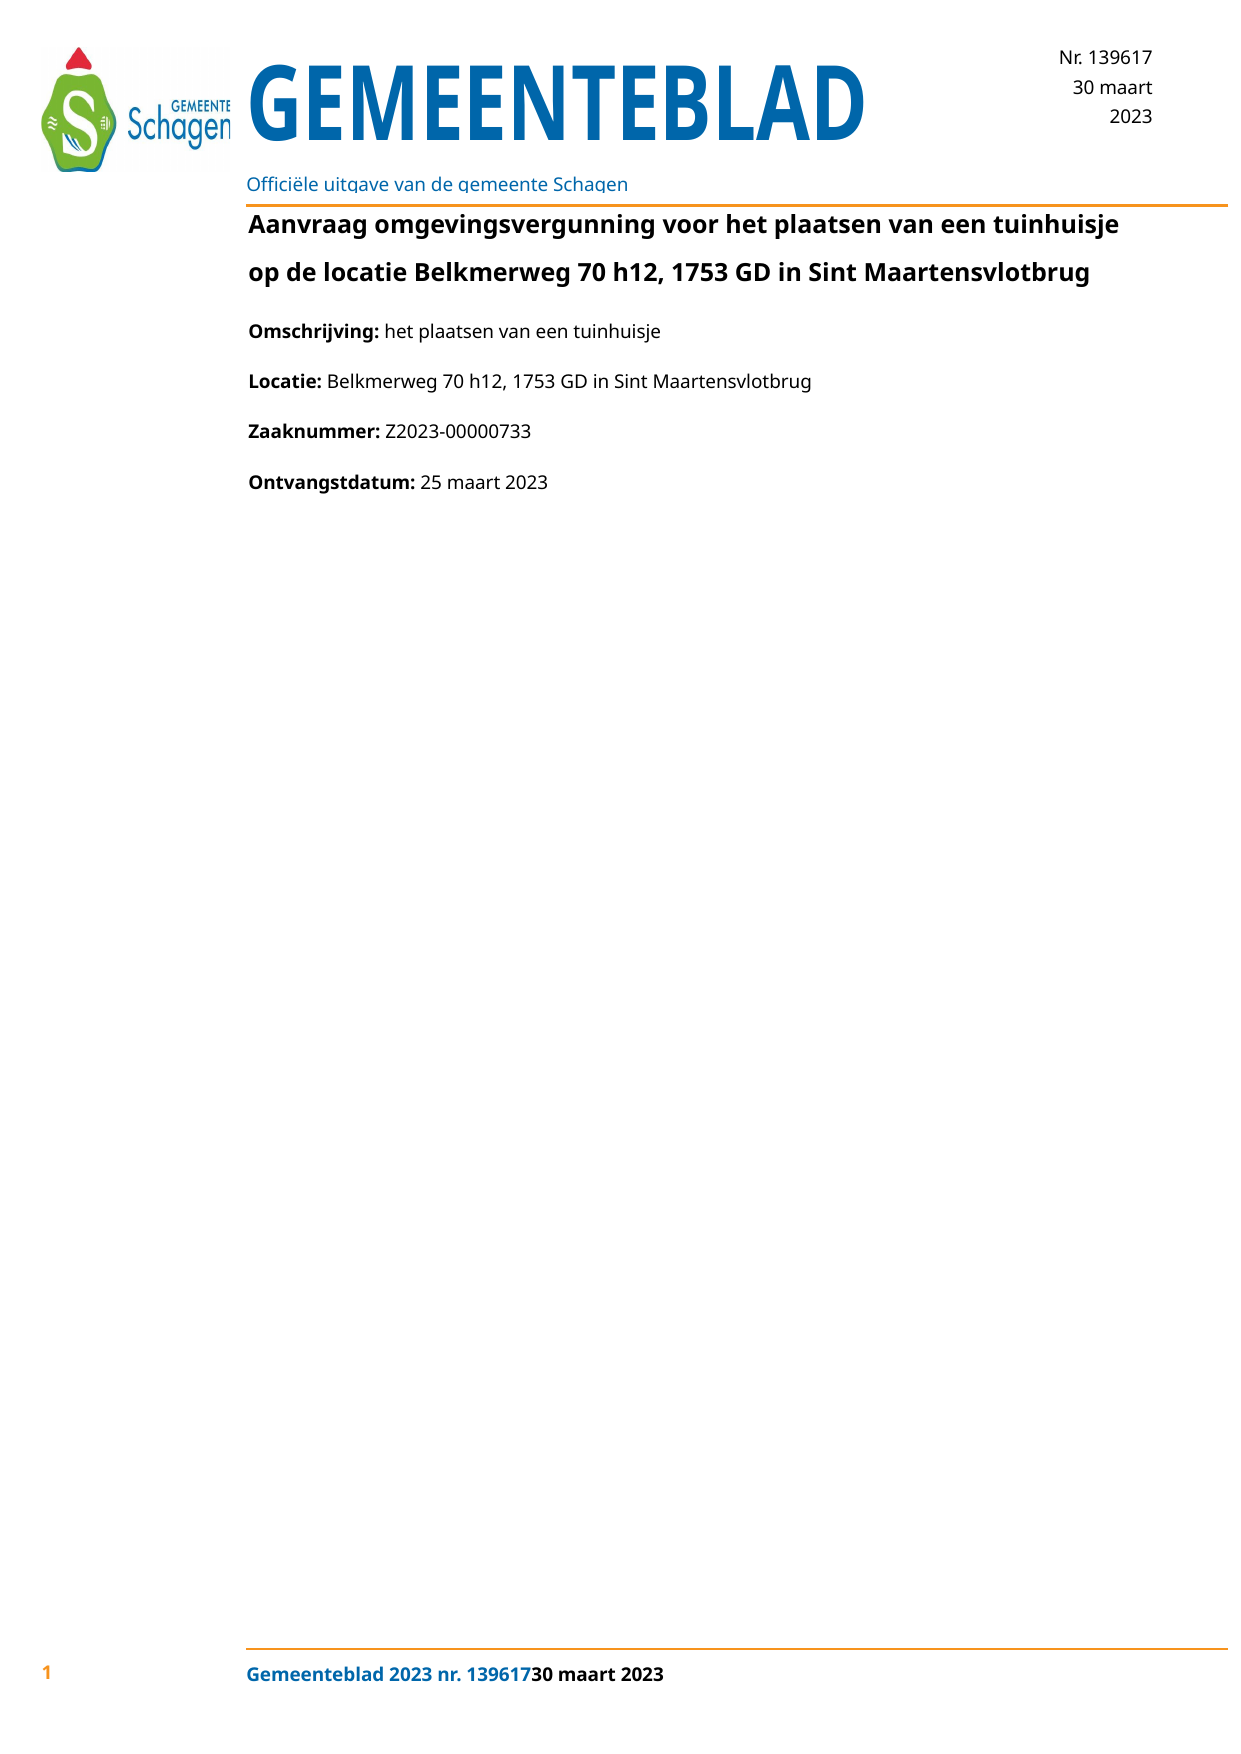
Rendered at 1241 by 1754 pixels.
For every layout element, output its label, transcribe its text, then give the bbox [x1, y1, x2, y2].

text Zaaknummer: Z2023-00000733 [248, 419, 1152, 444]
text Aanvraag omgevingsvergunning voor het plaatsen van een tuinhuisje op de locatie Belkmerweg 70 h12, 1753 GD in Sint Maartensvlotbrug [248, 207, 1152, 288]
text Locatie: Belkmerweg 70 h12, 1753 GD in Sint Maartensvlotbrug [248, 368, 1152, 394]
text Omschrijving: het plaatsen van een tuinhuisje [248, 318, 1152, 344]
text Ontvangstdatum: 25 maart 2023 [248, 469, 1152, 495]
picture [41, 47, 231, 172]
